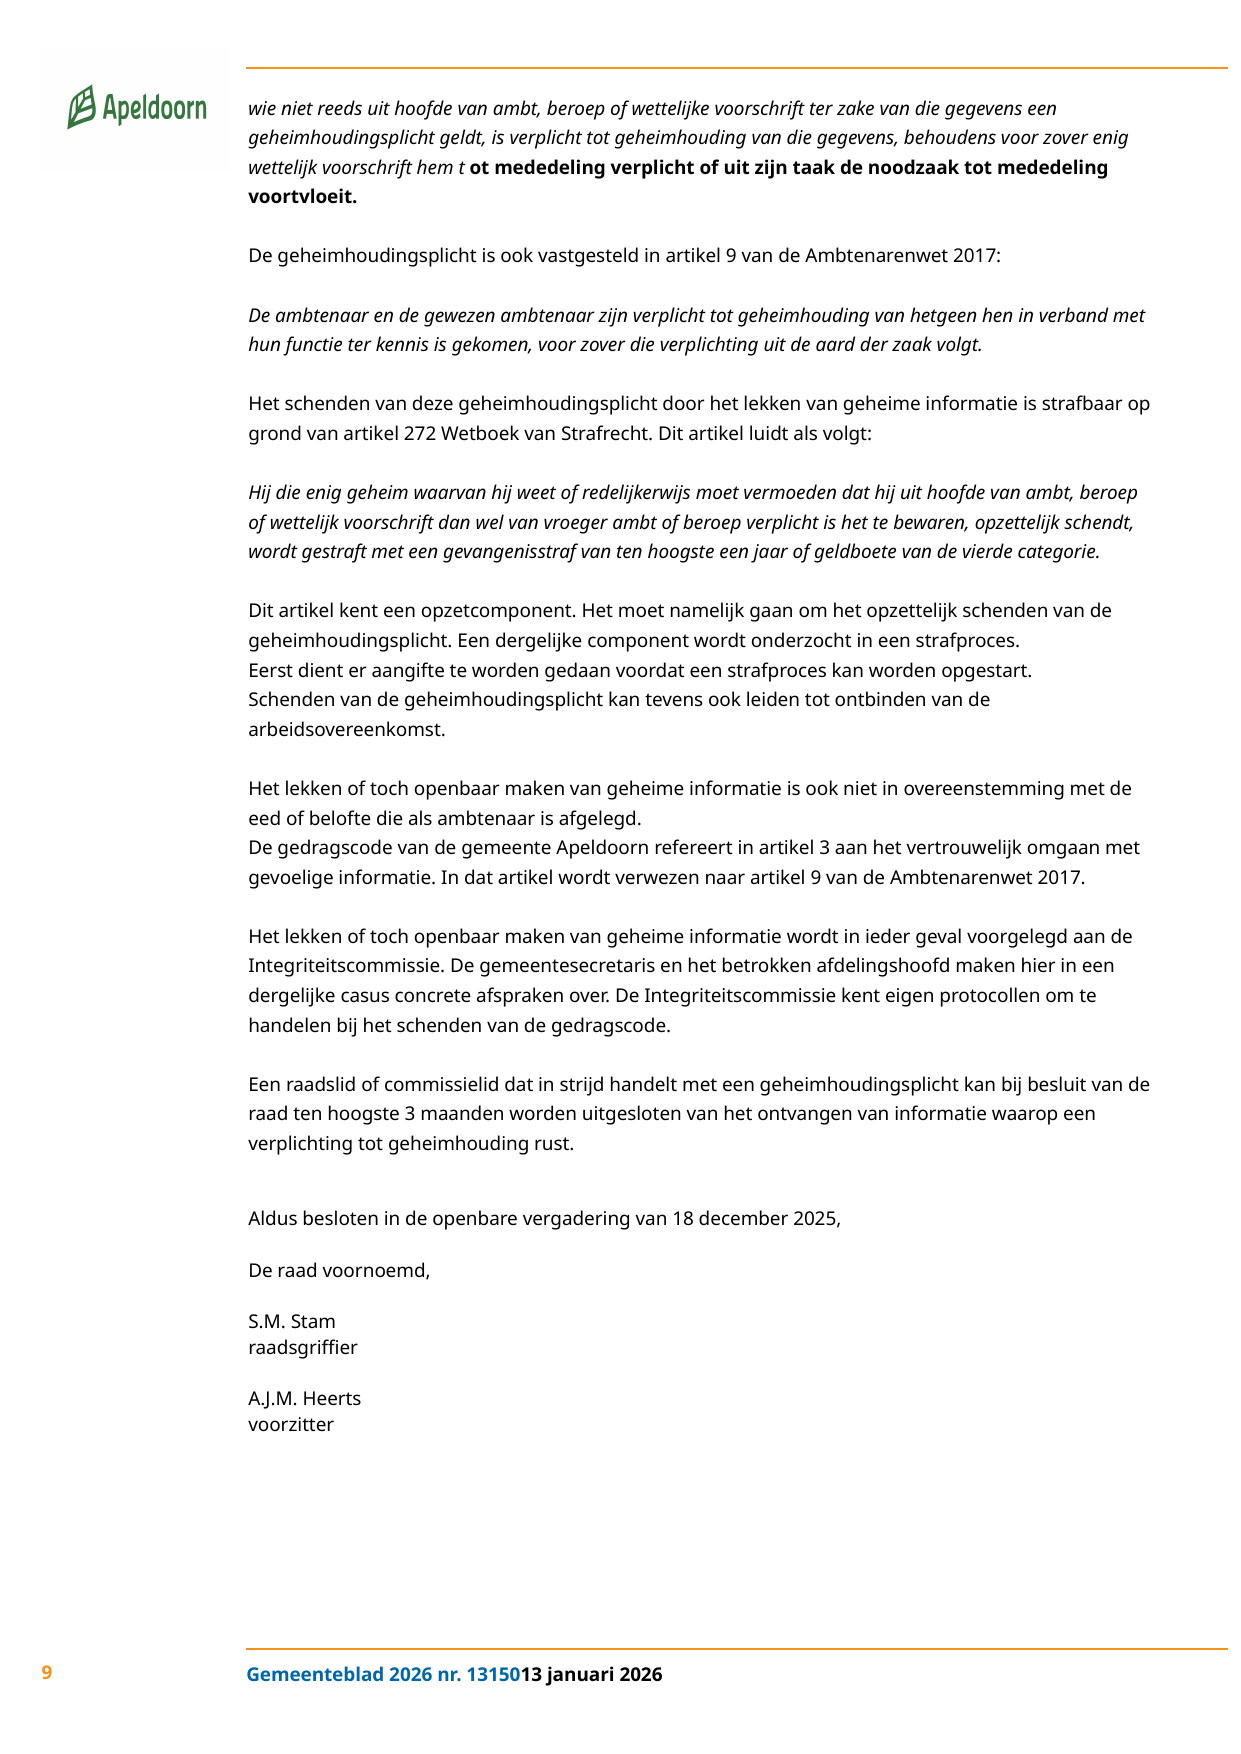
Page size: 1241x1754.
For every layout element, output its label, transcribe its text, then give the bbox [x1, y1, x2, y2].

text Het schenden van deze geheimhoudingsplicht door het lekken van geheime informatie is strafbaar op grond van artikel 272 Wetboek van Strafrecht. Dit artikel luidt als volgt: [248, 391, 1152, 446]
text Eerst dient er aangifte te worden gedaan voordat een strafproces kan worden opgestart. [248, 657, 1152, 683]
text Schenden van de geheimhoudingsplicht kan tevens ook leiden tot ontbinden van de arbeidsovereenkomst. [248, 686, 1152, 742]
text Een raadslid of commissielid dat in strijd handelt met een geheimhoudingsplicht kan bij besluit van de raad ten hoogste 3 maanden worden uitgesloten van het ontvangen van informatie waarop een verplichting tot geheimhouding rust. [248, 1071, 1152, 1156]
text voorzitter [248, 1411, 1152, 1437]
text S.M. Stam [248, 1308, 1152, 1334]
text De raad voornoemd, [248, 1257, 1152, 1283]
text Hij die enig geheim waarvan hij weet of redelijkerwijs moet vermoeden dat hij uit hoofde van ambt, beroep of wettelijk voorschrift dan wel van vroeger ambt of beroep verplicht is het te bewaren, opzettelijk schendt, wordt gestraft met een gevangenisstraf van ten hoogste een jaar of geldboete van de vierde categorie. [248, 479, 1152, 564]
text Het lekken of toch openbaar maken van geheime informatie is ook niet in overeenstemming met de eed of belofte die als ambtenaar is afgelegd. [248, 775, 1152, 831]
text wie niet reeds uit hoofde van ambt, beroep of wettelijke voorschrift ter zake van die gegevens een geheimhoudingsplicht geldt, is verplicht tot geheimhouding van die gegevens, behoudens voor zover enig wettelijk voorschrift hem t ot mededeling verplicht of uit zijn taak de noodzaak tot mededeling voortvloeit. [248, 95, 1152, 209]
text Het lekken of toch openbaar maken van geheime informatie wordt in ieder geval voorgelegd aan de Integriteitscommissie. De gemeentesecretaris en het betrokken afdelingshoofd maken hier in een dergelijke casus concrete afspraken over. De Integriteitscommissie kent eigen protocollen om te handelen bij het schenden van de gedragscode. [248, 923, 1152, 1038]
picture [41, 47, 231, 172]
text raadsgriffier [248, 1334, 1152, 1360]
text De gedragscode van de gemeente Apeldoorn refereert in artikel 3 aan het vertrouwelijk omgaan met gevoelige informatie. In dat artikel wordt verwezen naar artikel 9 van de Ambtenarenwet 2017. [248, 834, 1152, 890]
text Aldus besloten in de openbare vergadering van 18 december 2025, [248, 1205, 1152, 1231]
text De geheimhoudingsplicht is ook vastgesteld in artikel 9 van de Ambtenarenwet 2017: [248, 243, 1152, 268]
text De ambtenaar en de gewezen ambtenaar zijn verplicht tot geheimhouding van hetgeen hen in verband met hun functie ter kennis is gekomen, voor zover die verplichting uit de aard der zaak volgt. [248, 302, 1152, 357]
text A.J.M. Heerts [248, 1386, 1152, 1411]
text Dit artikel kent een opzetcomponent. Het moet namelijk gaan om het opzettelijk schenden van de geheimhoudingsplicht. Een dergelijke component wordt onderzocht in een strafproces. [248, 598, 1152, 653]
